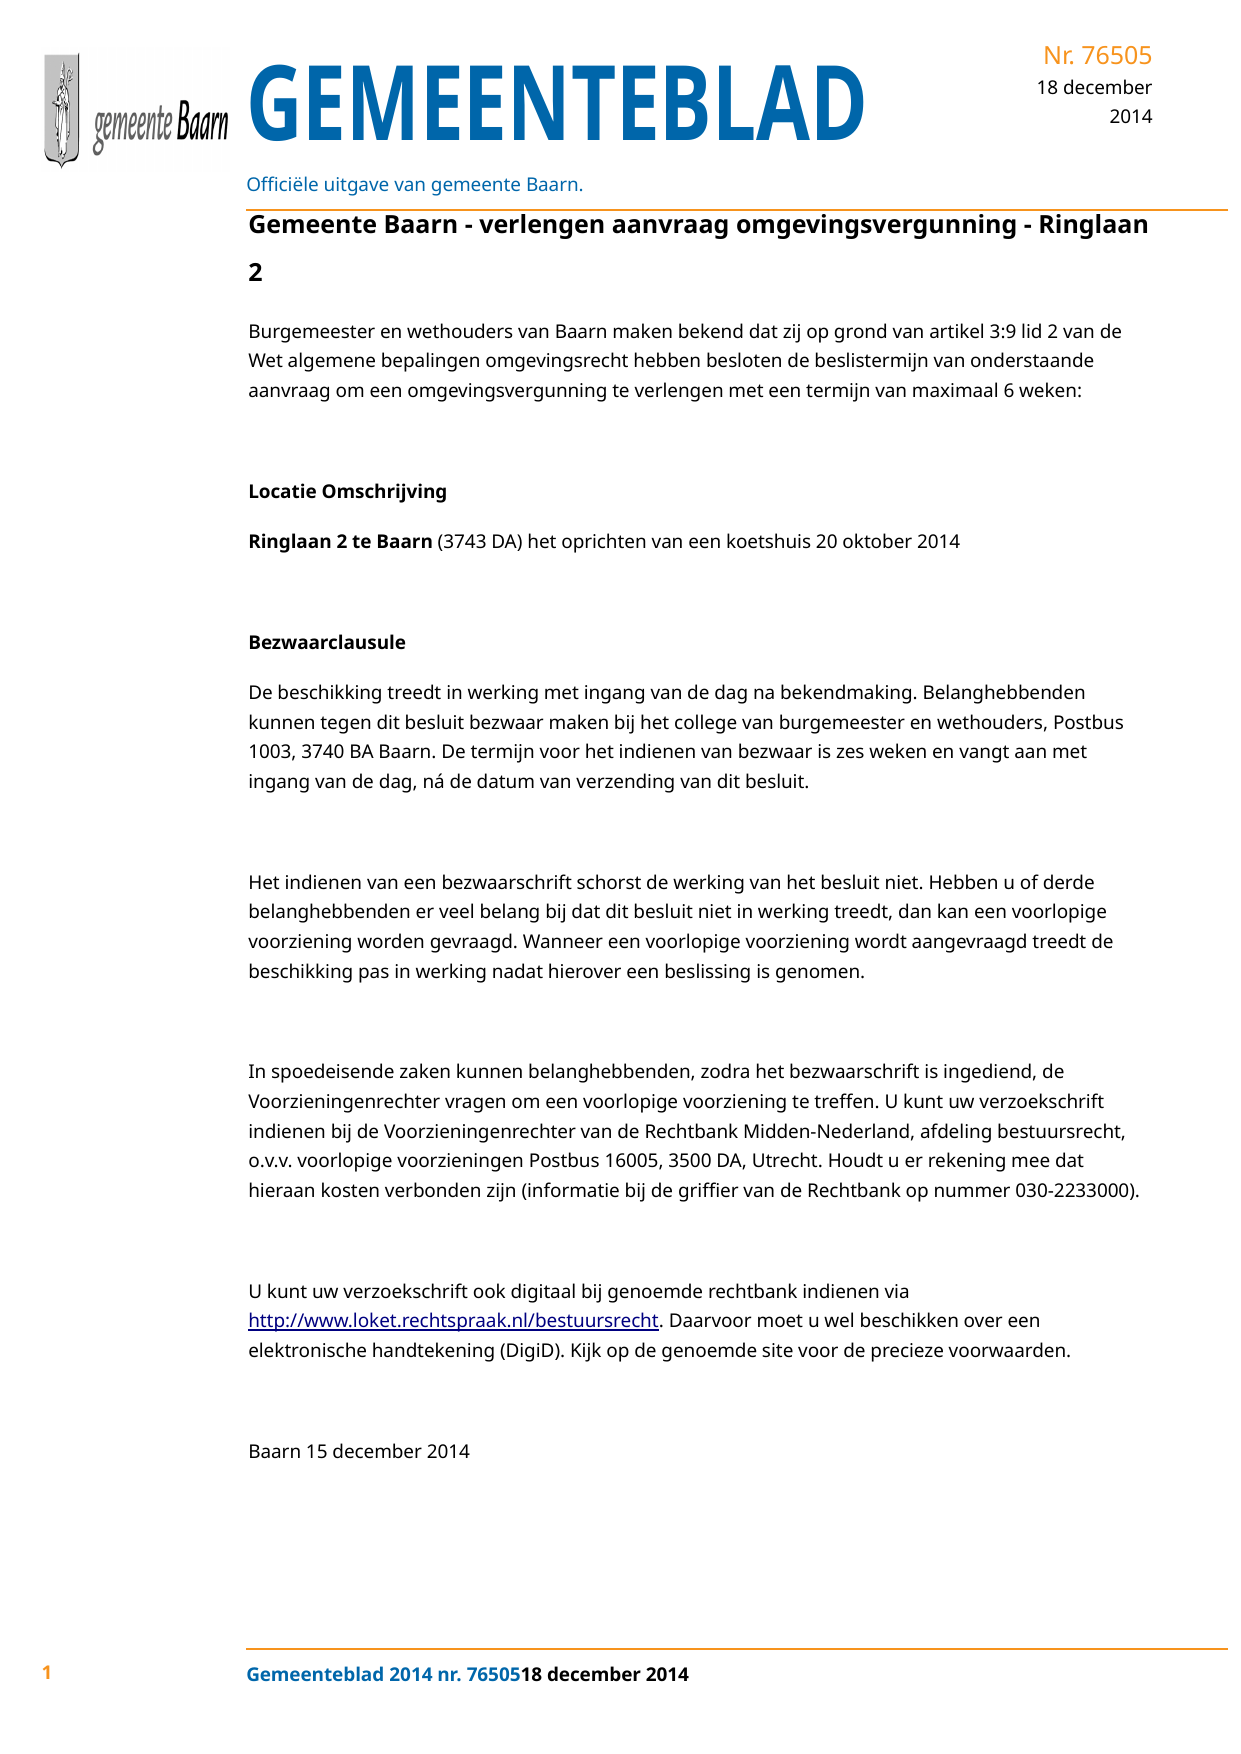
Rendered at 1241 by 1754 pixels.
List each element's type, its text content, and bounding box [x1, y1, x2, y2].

text Burgemeester en wethouders van Baarn maken bekend dat zij op grond van artikel 3:9 lid 2 van de Wet algemene bepalingen omgevingsrecht hebben besloten de beslistermijn van onderstaande aanvraag om een omgevingsvergunning te verlengen met een termijn van maximaal 6 weken: [248, 318, 1152, 403]
text In spoedeisende zaken kunnen belanghebbenden, zodra het bezwaarschrift is ingediend, de Voorzieningenrechter vragen om een voorlopige voorziening te treffen. U kunt uw verzoekschrift indienen bij de Voorzieningenrechter van de Rechtbank Midden-Nederland, afdeling bestuursrecht, o.v.v. voorlopige voorzieningen Postbus 16005, 3500 DA, Utrecht. Houdt u er rekening mee dat hieraan kosten verbonden zijn (informatie bij de griffier van de Rechtbank op nummer 030-2233000). [248, 1059, 1152, 1203]
text De beschikking treedt in werking met ingang van de dag na bekendmaking. Belanghebbenden kunnen tegen dit besluit bezwaar maken bij het college van burgemeester en wethouders, Postbus 1003, 3740 BA Baarn. De termijn voor het indienen van bezwaar is zes weken en vangt aan met ingang van de dag, ná de datum van verzending van dit besluit. [248, 679, 1152, 794]
text Baarn 15 december 2014 [248, 1438, 1152, 1464]
picture [41, 47, 231, 172]
text Bezwaarclausule [248, 629, 1152, 655]
text Ringlaan 2 te Baarn (3743 DA) het oprichten van een koetshuis 20 oktober 2014 [248, 528, 1152, 554]
text Locatie Omschrijving [248, 478, 1152, 504]
text Het indienen van een bezwaarschrift schorst de werking van het besluit niet. Hebben u of derde belanghebbenden er veel belang bij dat dit besluit niet in werking treedt, dan kan een voorlopige voorziening worden gevraagd. Wanneer een voorlopige voorziening wordt aangevraagd treedt de beschikking pas in werking nadat hierover een beslissing is genomen. [248, 869, 1152, 984]
text U kunt uw verzoekschrift ook digitaal bij genoemde rechtbank indienen via http://www.loket.rechtspraak.nl/bestuursrecht. Daarvoor moet u wel beschikken over een elektronische handtekening (DigiD). Kijk op de genoemde site voor de precieze voorwaarden. [248, 1278, 1152, 1363]
text Gemeente Baarn - verlengen aanvraag omgevingsvergunning - Ringlaan 2 [248, 211, 1152, 288]
